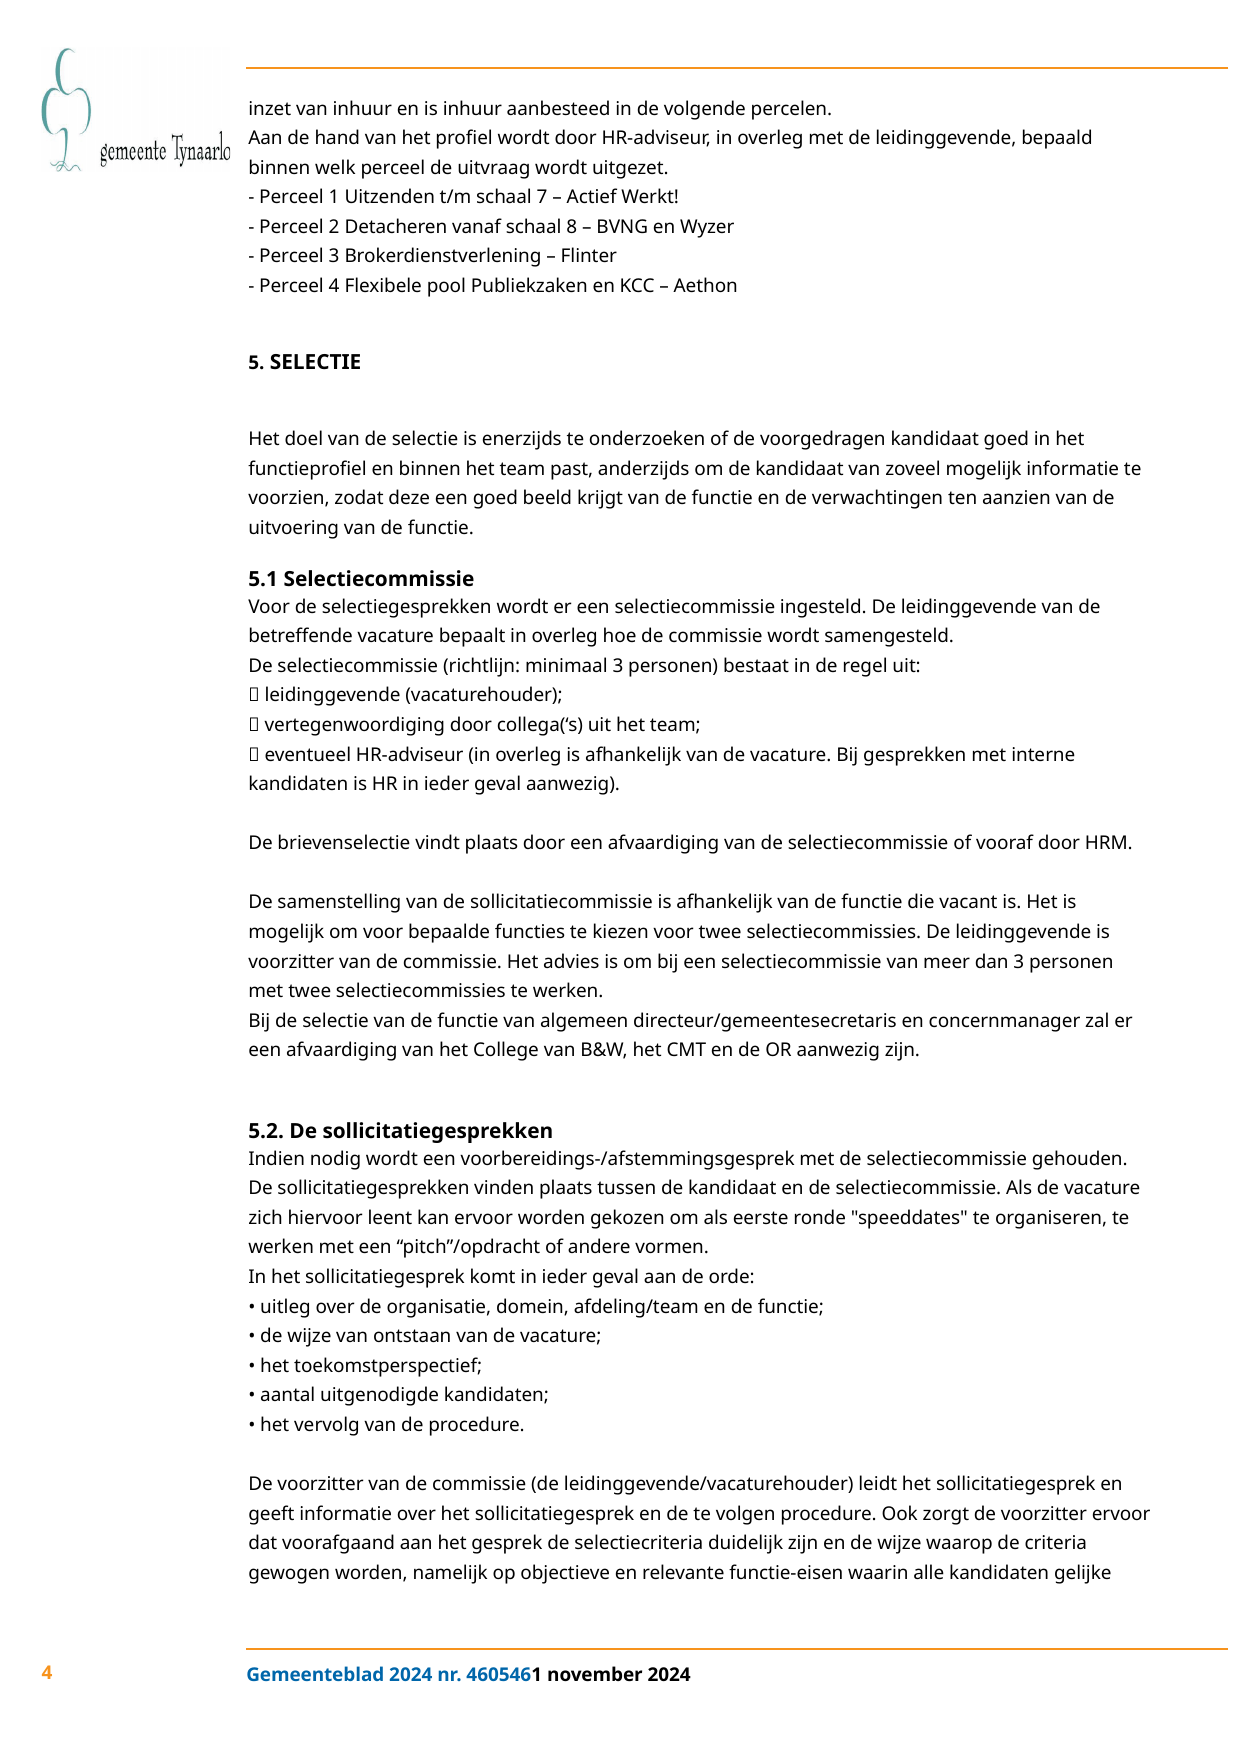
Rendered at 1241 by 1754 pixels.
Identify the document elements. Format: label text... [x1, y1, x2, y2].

text De samenstelling van de sollicitatiecommissie is afhankelijk van de functie die vacant is. Het is mogelijk om voor bepaalde functies te kiezen voor twee selectiecommissies. De leidinggevende is voorzitter van de commissie. Het advies is om bij een selectiecommissie van meer dan 3 personen met twee selectiecommissies te werken. [248, 889, 1152, 1003]
text  vertegenwoordiging door collega(‘s) uit het team; [248, 711, 1152, 737]
text • het vervolg van de procedure. [248, 1411, 1152, 1437]
text • het toekomstperspectief; [248, 1352, 1152, 1378]
text 5. SELECTIE [248, 347, 1152, 376]
text • de wijze van ontstaan van de vacature; [248, 1322, 1152, 1348]
text - Perceel 2 Detacheren vanaf schaal 8 – BVNG en Wyzer [248, 213, 1152, 239]
text Bij de selectie van de functie van algemeen directeur/gemeentesecretaris en concernmanager zal er een afvaardiging van het College van B&W, het CMT en de OR aanwezig zijn. [248, 1007, 1152, 1062]
text Aan de hand van het profiel wordt door HR-adviseur, in overleg met de leidinggevende, bepaald binnen welk perceel de uitvraag wordt uitgezet. [248, 124, 1152, 180]
text - Perceel 1 Uitzenden t/m schaal 7 – Actief Werkt! [248, 183, 1152, 209]
text In het sollicitatiegesprek komt in ieder geval aan de orde: [248, 1263, 1152, 1289]
text  leidinggevende (vacaturehouder); [248, 682, 1152, 707]
text  eventueel HR-adviseur (in overleg is afhankelijk van de vacature. Bij gesprekken met interne kandidaten is HR in ieder geval aanwezig). [248, 741, 1152, 796]
picture [41, 47, 231, 172]
text • uitleg over de organisatie, domein, afdeling/team en de functie; [248, 1293, 1152, 1319]
text Het doel van de selectie is enerzijds te onderzoeken of de voorgedragen kandidaat goed in het functieprofiel en binnen het team past, anderzijds om de kandidaat van zoveel mogelijk informatie te voorzien, zodat deze een goed beeld krijgt van de functie en de verwachtingen ten aanzien van de uitvoering van de functie. [248, 425, 1152, 540]
text Voor de selectiegesprekken wordt er een selectiecommissie ingesteld. De leidinggevende van de betreffende vacature bepaalt in overleg hoe de commissie wordt samengesteld. [248, 593, 1152, 648]
text Indien nodig wordt een voorbereidings-/afstemmingsgesprek met de selectiecommissie gehouden. De sollicitatiegesprekken vinden plaats tussen de kandidaat en de selectiecommissie. Als de vacature zich hiervoor leent kan ervoor worden gekozen om als eerste ronde "speeddates" te organiseren, te werken met een “pitch”/opdracht of andere vormen. [248, 1145, 1152, 1259]
text inzet van inhuur en is inhuur aanbesteed in de volgende percelen. [248, 95, 1152, 121]
text De selectiecommissie (richtlijn: minimaal 3 personen) bestaat in de regel uit: [248, 652, 1152, 678]
text • aantal uitgenodigde kandidaten; [248, 1382, 1152, 1407]
text 5.2. De sollicitatiegesprekken [248, 1117, 1152, 1145]
text De voorzitter van de commissie (de leidinggevende/vacaturehouder) leidt het sollicitatiegesprek en geeft informatie over het sollicitatiegesprek en de te volgen procedure. Ook zorgt de voorzitter ervoor dat voorafgaand aan het gesprek de selectiecriteria duidelijk zijn en de wijze waarop de criteria gewogen worden, namelijk op objectieve en relevante functie-eisen waarin alle kandidaten gelijke [248, 1470, 1152, 1585]
text 5.1 Selectiecommissie [248, 564, 1152, 593]
text - Perceel 4 Flexibele pool Publiekzaken en KCC – Aethon [248, 272, 1152, 298]
text - Perceel 3 Brokerdienstverlening – Flinter [248, 243, 1152, 268]
text De brievenselectie vindt plaats door een afvaardiging van de selectiecommissie of vooraf door HRM. [248, 829, 1152, 855]
